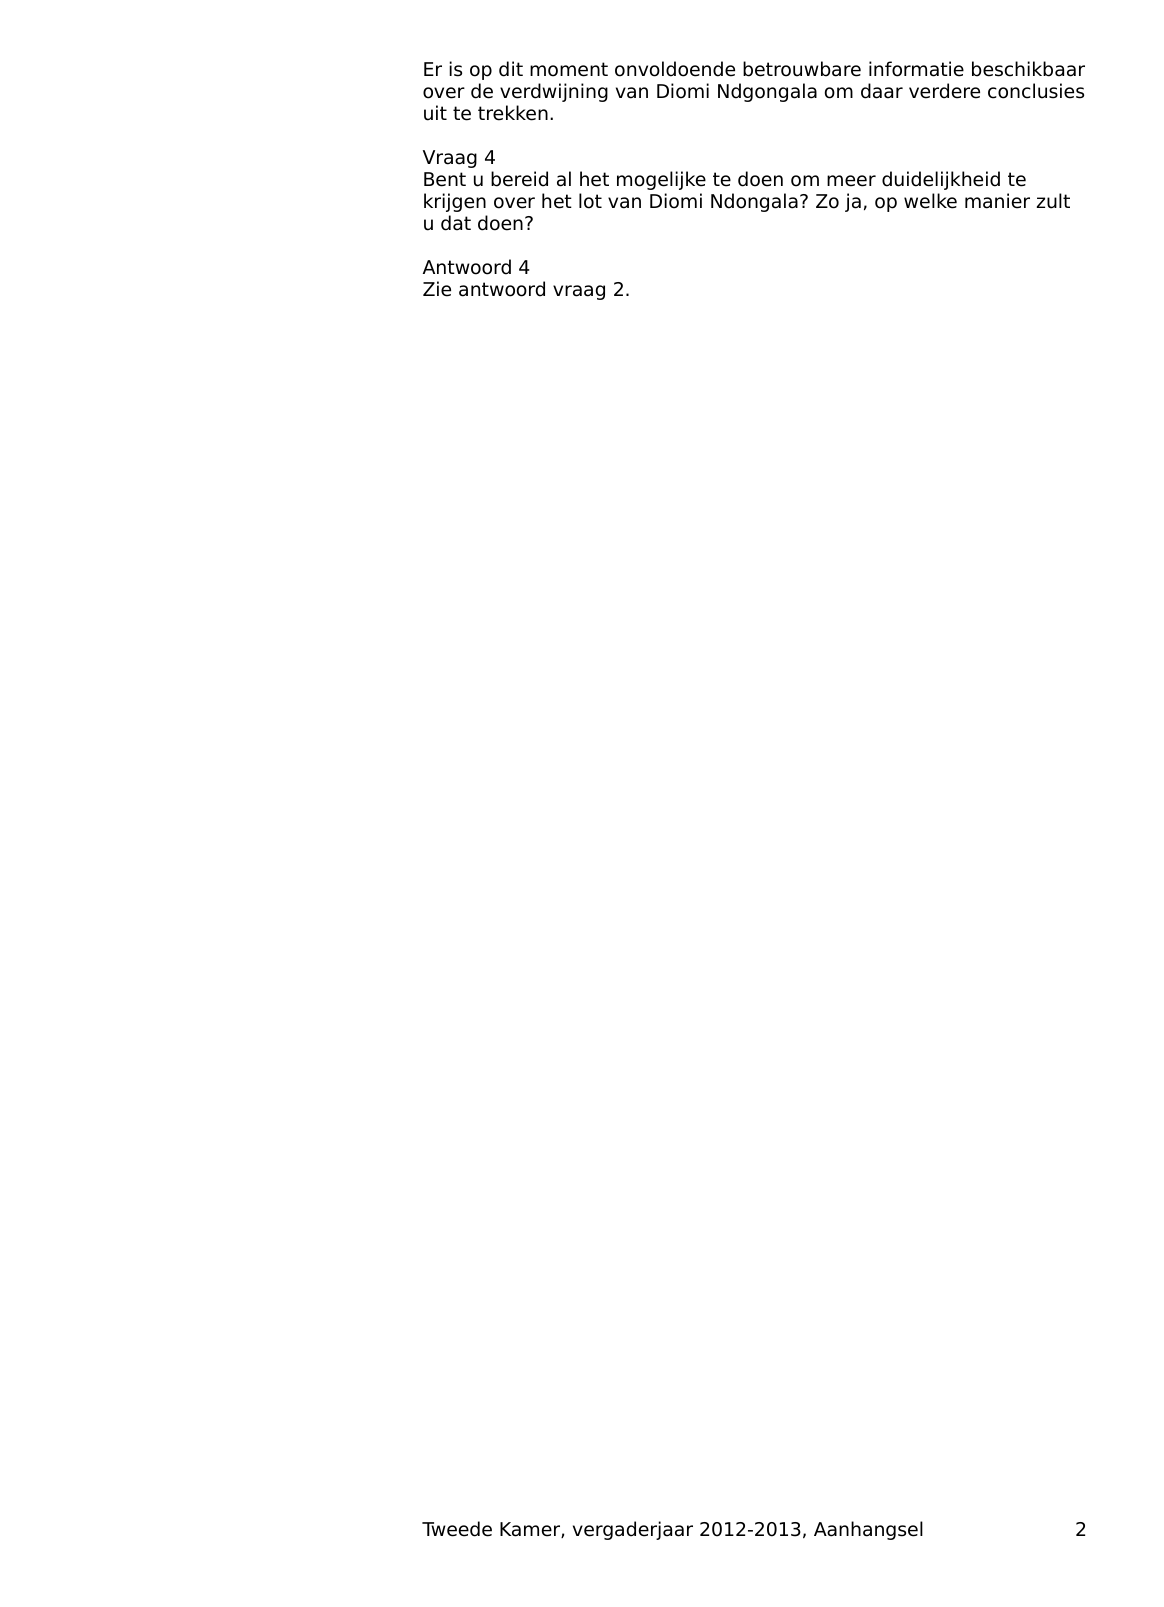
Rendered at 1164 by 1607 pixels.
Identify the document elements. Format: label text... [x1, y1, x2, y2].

text Antwoord 4 [422, 257, 1087, 279]
text Er is op dit moment onvoldoende betrouwbare informatie beschikbaar over de verdwijning van Diomi Ndgongala om daar verdere conclusies uit te trekken. [422, 59, 1087, 125]
text Zie antwoord vraag 2. [422, 279, 1087, 301]
text Vraag 4 [422, 147, 1087, 169]
text Bent u bereid al het mogelijke te doen om meer duidelijkheid te krijgen over het lot van Diomi Ndongala? Zo ja, op welke manier zult u dat doen? [422, 169, 1087, 235]
